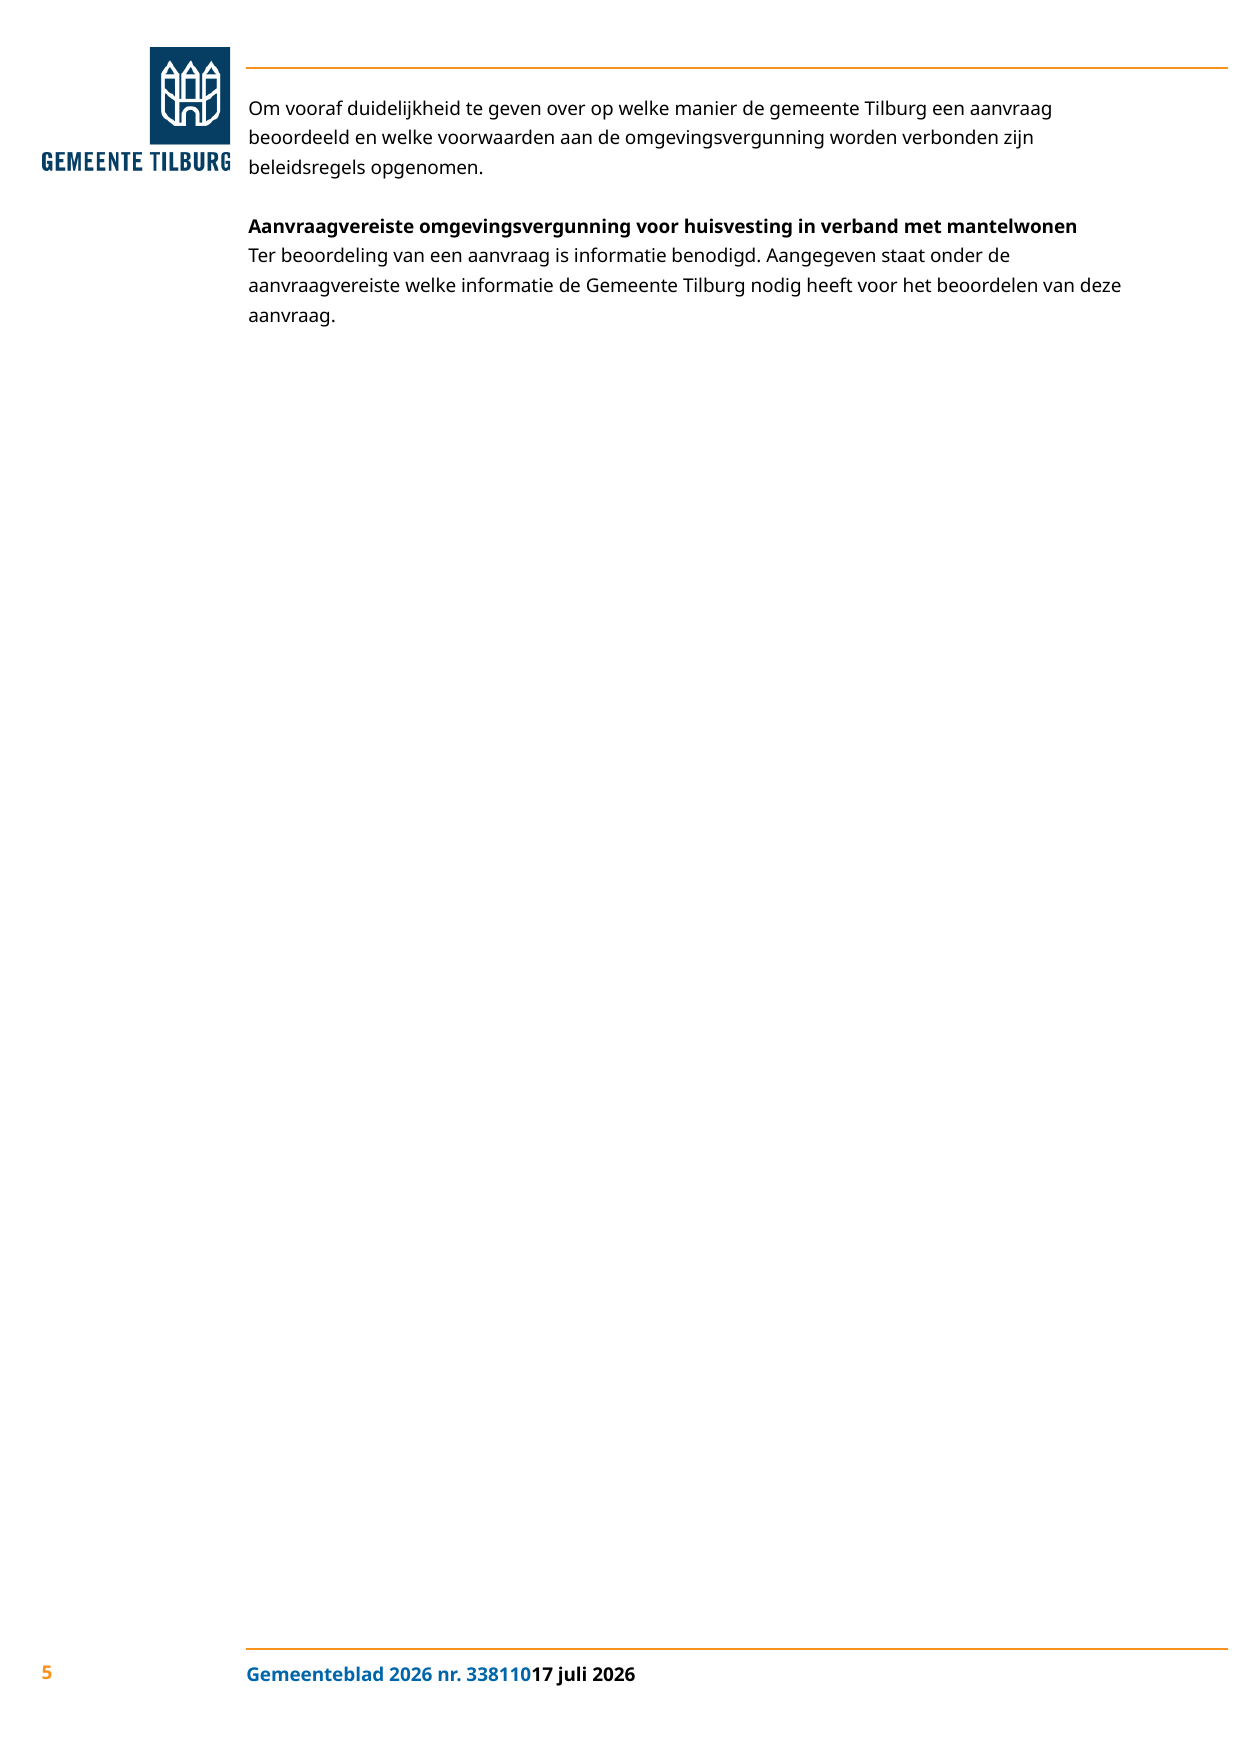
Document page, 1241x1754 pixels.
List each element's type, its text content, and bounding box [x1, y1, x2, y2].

text Aanvraagvereiste omgevingsvergunning voor huisvesting in verband met mantelwonen [248, 213, 1152, 239]
picture [41, 47, 231, 172]
text Ter beoordeling van een aanvraag is informatie benodigd. Aangegeven staat onder de aanvraagvereiste welke informatie de Gemeente Tilburg nodig heeft voor het beoordelen van deze aanvraag. [248, 243, 1152, 328]
text Om vooraf duidelijkheid te geven over op welke manier de gemeente Tilburg een aanvraag beoordeeld en welke voorwaarden aan de omgevingsvergunning worden verbonden zijn beleidsregels opgenomen. [248, 95, 1152, 180]
